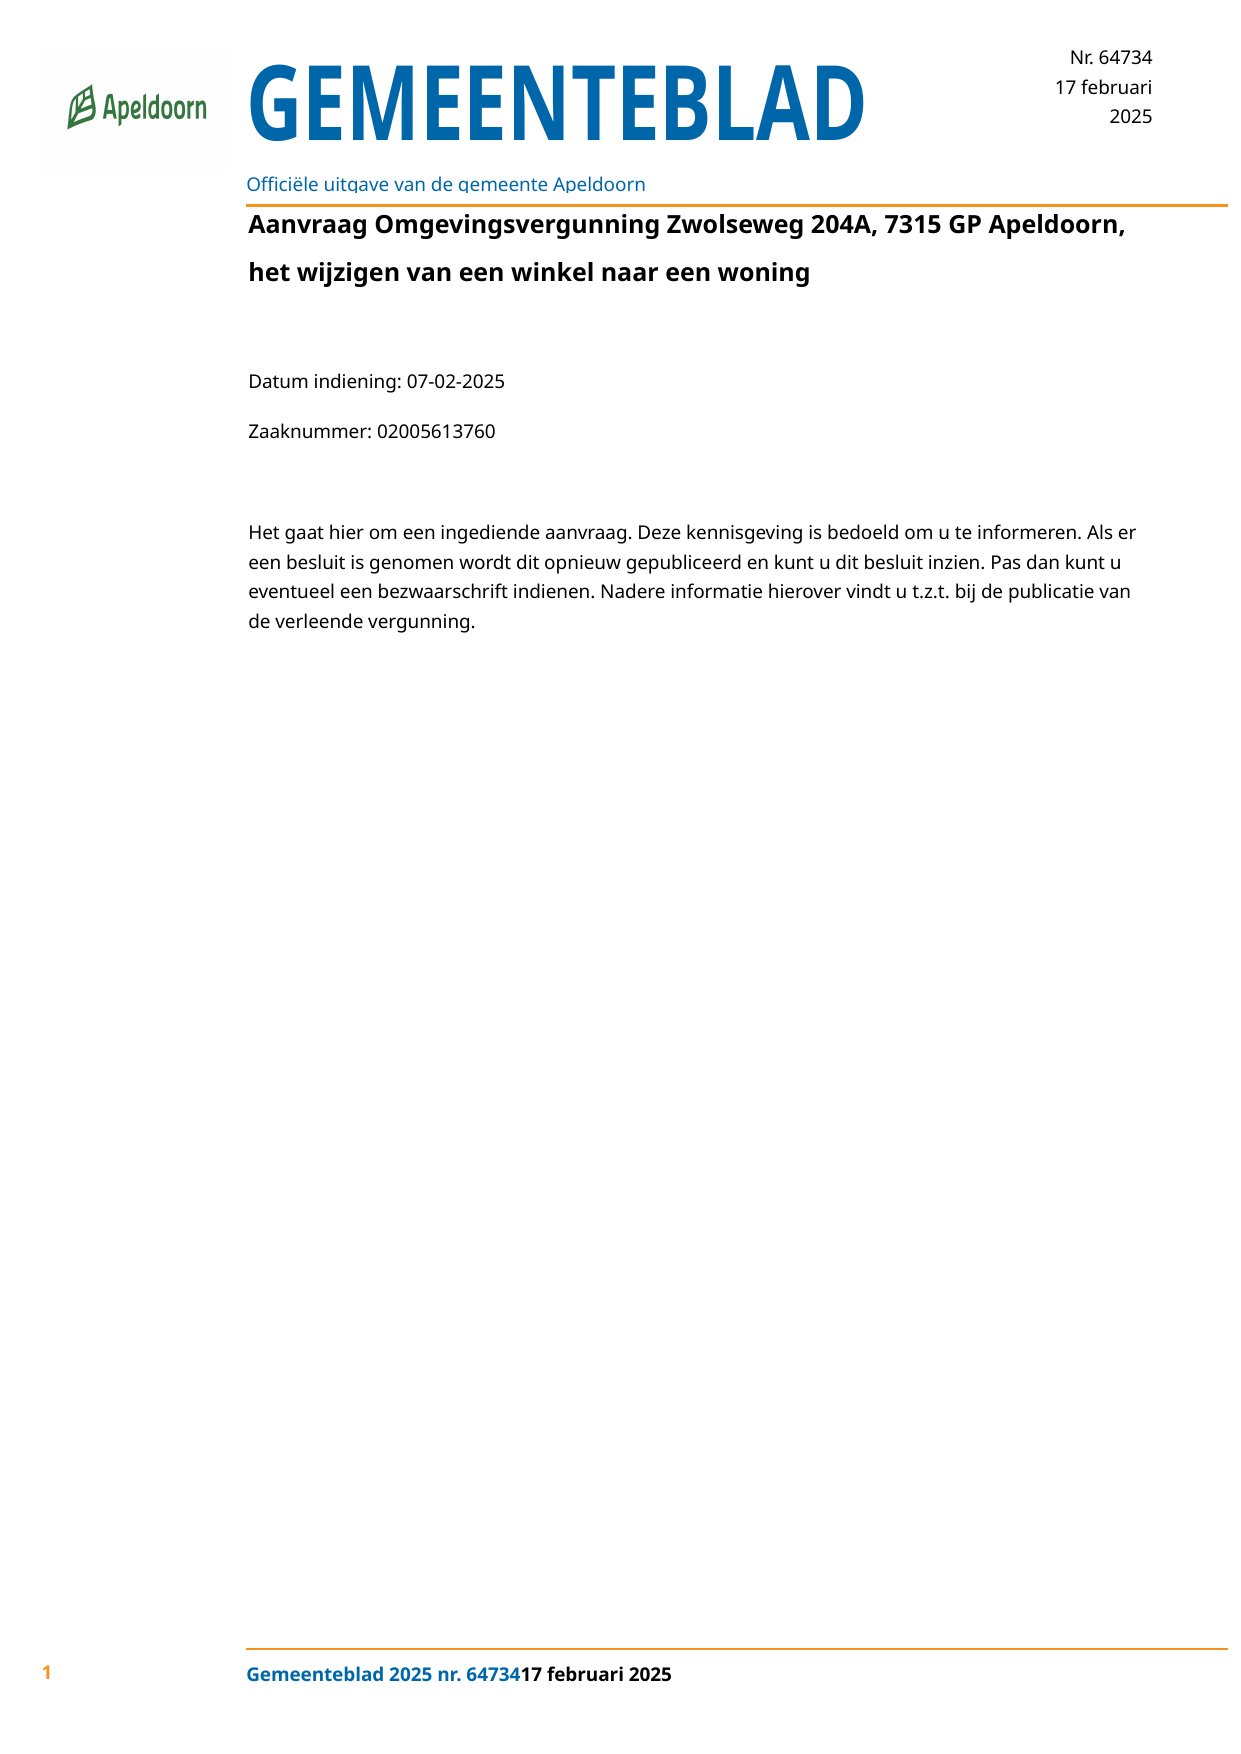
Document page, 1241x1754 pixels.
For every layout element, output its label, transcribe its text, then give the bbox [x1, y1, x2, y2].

text Het gaat hier om een ingediende aanvraag. Deze kennisgeving is bedoeld om u te informeren. Als er een besluit is genomen wordt dit opnieuw gepubliceerd en kunt u dit besluit inzien. Pas dan kunt u eventueel een bezwaarschrift indienen. Nadere informatie hierover vindt u t.z.t. bij de publicatie van de verleende vergunning. [248, 519, 1152, 634]
text Datum indiening: 07-02-2025 [248, 368, 1152, 394]
text Zaaknummer: 02005613760 [248, 419, 1152, 444]
text Aanvraag Omgevingsvergunning Zwolseweg 204A, 7315 GP Apeldoorn, het wijzigen van een winkel naar een woning [248, 207, 1152, 288]
picture [41, 47, 231, 172]
